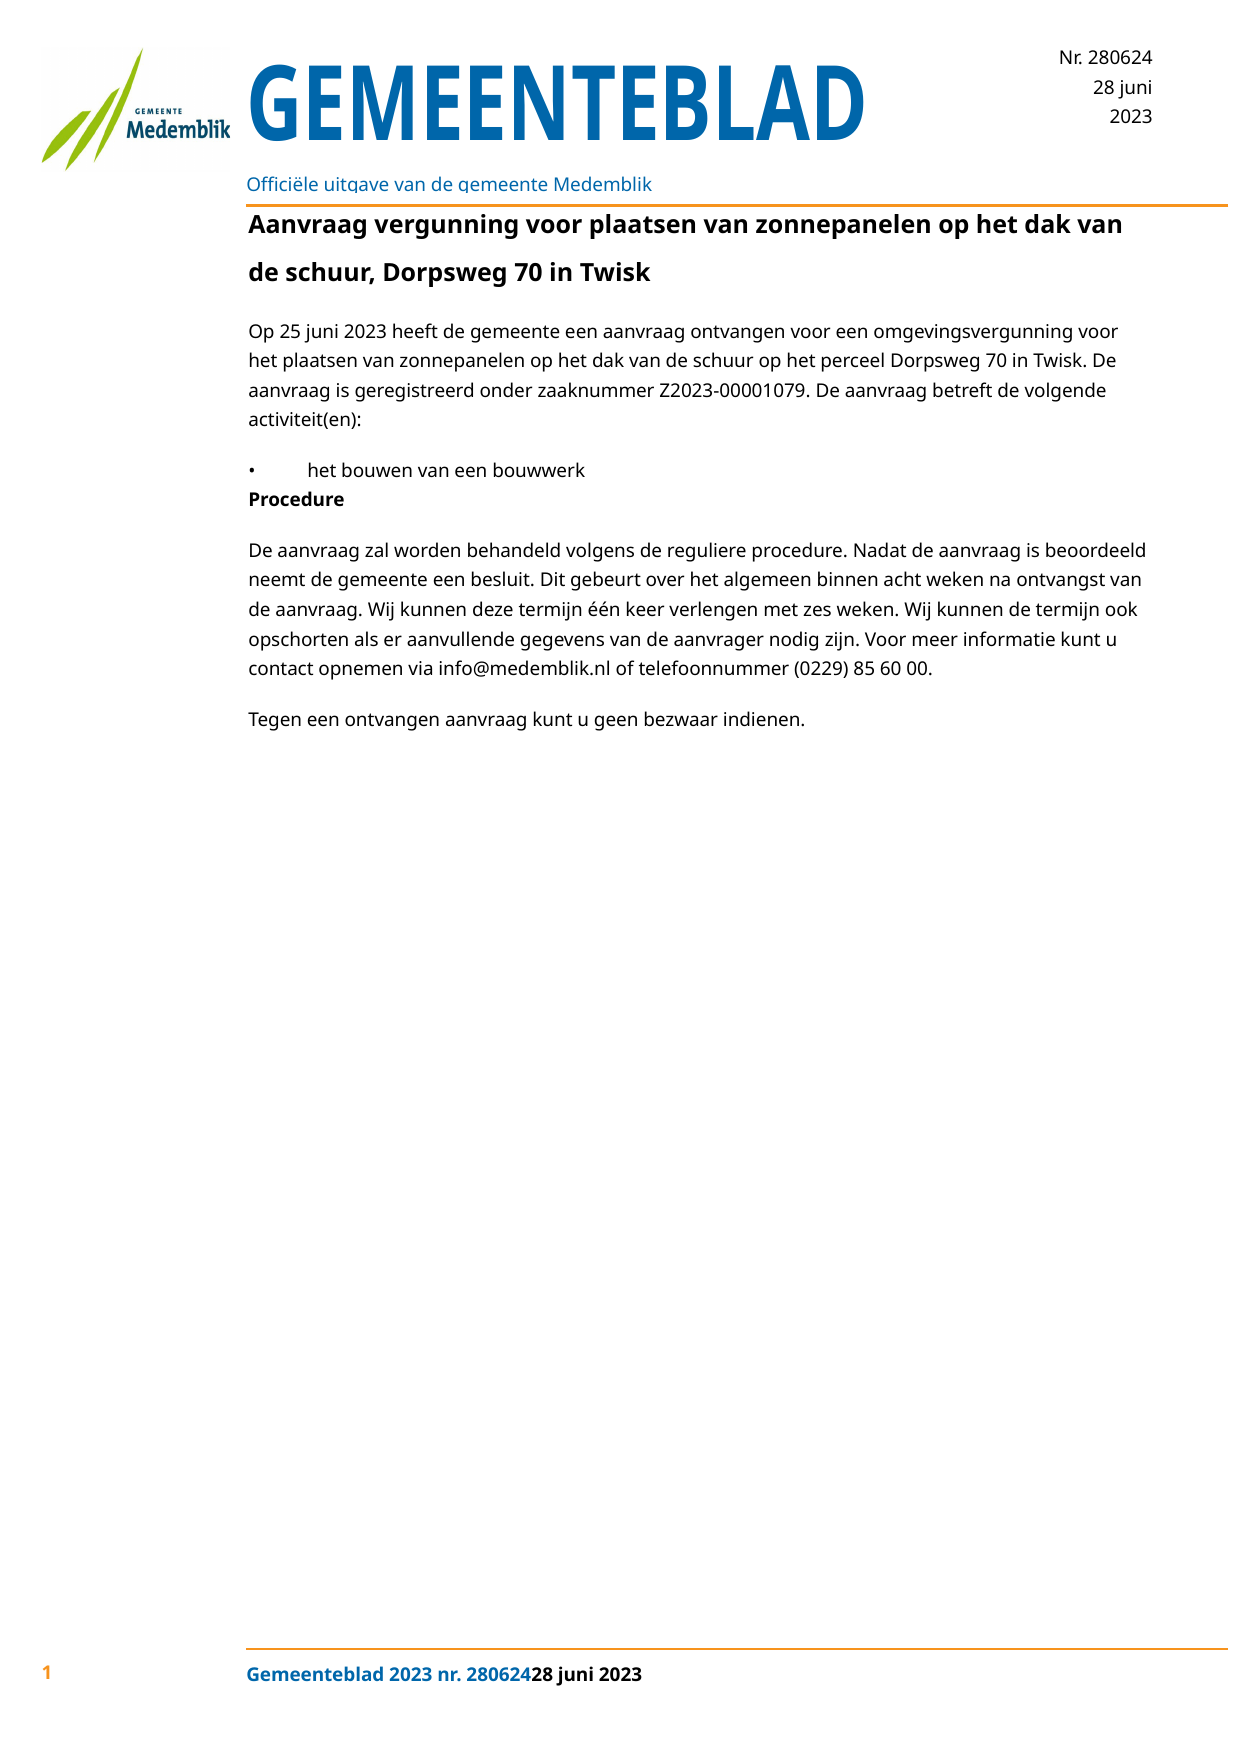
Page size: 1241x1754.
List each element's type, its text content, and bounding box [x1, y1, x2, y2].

text Op 25 juni 2023 heeft de gemeente een aanvraag ontvangen voor een omgevingsvergunning voor het plaatsen van zonnepanelen op het dak van de schuur op het perceel Dorpsweg 70 in Twisk. De aanvraag is geregistreerd onder zaaknummer Z2023-00001079. De aanvraag betreft de volgende activiteit(en): [248, 318, 1152, 432]
text Tegen een ontvangen aanvraag kunt u geen bezwaar indienen. [248, 706, 1152, 732]
list het bouwen van een bouwwerk [248, 457, 1152, 483]
text Aanvraag vergunning voor plaatsen van zonnepanelen op het dak van de schuur, Dorpsweg 70 in Twisk [248, 207, 1152, 288]
text De aanvraag zal worden behandeld volgens de reguliere procedure. Nadat de aanvraag is beoordeeld neemt de gemeente een besluit. Dit gebeurt over het algemeen binnen acht weken na ontvangst van de aanvraag. Wij kunnen deze termijn één keer verlengen met zes weken. Wij kunnen de termijn ook opschorten als er aanvullende gegevens van de aanvrager nodig zijn. Voor meer informatie kunt u contact opnemen via info@medemblik.nl of telefoonnummer (0229) 85 60 00. [248, 537, 1152, 681]
text Procedure [248, 487, 1152, 512]
picture [41, 47, 231, 172]
